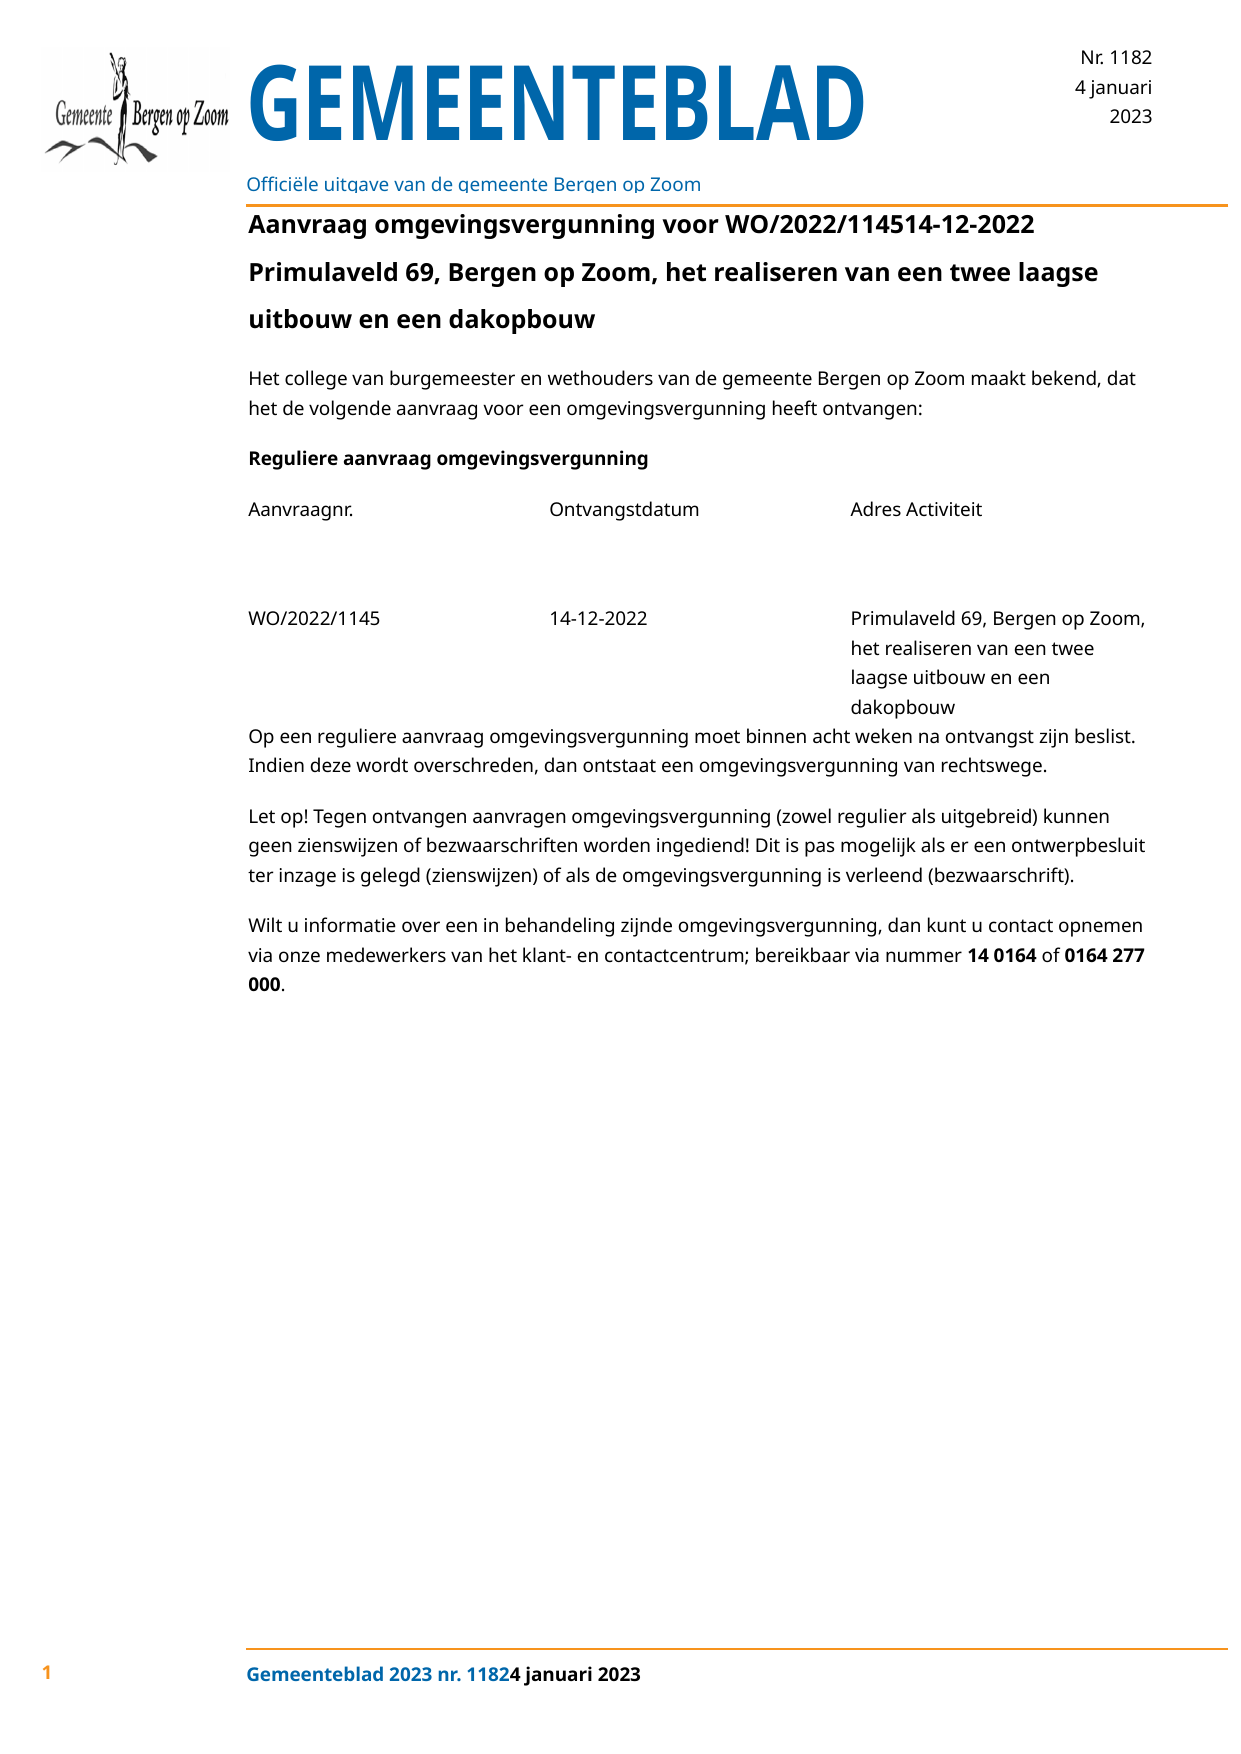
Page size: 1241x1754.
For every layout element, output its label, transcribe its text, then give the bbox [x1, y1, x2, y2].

text Wilt u informatie over een in behandeling zijnde omgevingsvergunning, dan kunt u contact opnemen via onze medewerkers van het klant- en contactcentrum; bereikbaar via nummer 14 0164 of 0164 277 000. [248, 912, 1152, 997]
text Aanvraag omgevingsvergunning voor WO/2022/114514-12-2022 Primulaveld 69, Bergen op Zoom, het realiseren van een twee laagse uitbouw en een dakopbouw [248, 207, 1152, 336]
table_header Primulaveld 69, Bergen op Zoom, het realiseren van een twee laagse uitbouw en een dakopbouw [850, 605, 1152, 719]
text Reguliere aanvraag omgevingsvergunning [248, 446, 1152, 471]
text Let op! Tegen ontvangen aanvragen omgevingsvergunning (zowel regulier als uitgebreid) kunnen geen zienswijzen of bezwaarschriften worden ingediend! Dit is pas mogelijk als er een ontwerpbesluit ter inzage is gelegd (zienswijzen) of als de omgevingsvergunning is verleend (bezwaarschrift). [248, 803, 1152, 888]
text Op een reguliere aanvraag omgevingsvergunning moet binnen acht weken na ontvangst zijn beslist. Indien deze wordt overschreden, dan ontstaat een omgevingsvergunning van rechtswege. [248, 723, 1152, 778]
table_header Aanvraagnr. [248, 496, 549, 551]
picture [41, 47, 231, 172]
table_header Adres Activiteit [850, 496, 1152, 551]
table_header 14-12-2022 [549, 605, 850, 719]
table_header WO/2022/1145 [248, 605, 549, 719]
text Het college van burgemeester en wethouders van de gemeente Bergen op Zoom maakt bekend, dat het de volgende aanvraag voor een omgevingsvergunning heeft ontvangen: [248, 366, 1152, 421]
table_header Ontvangstdatum [549, 496, 850, 551]
